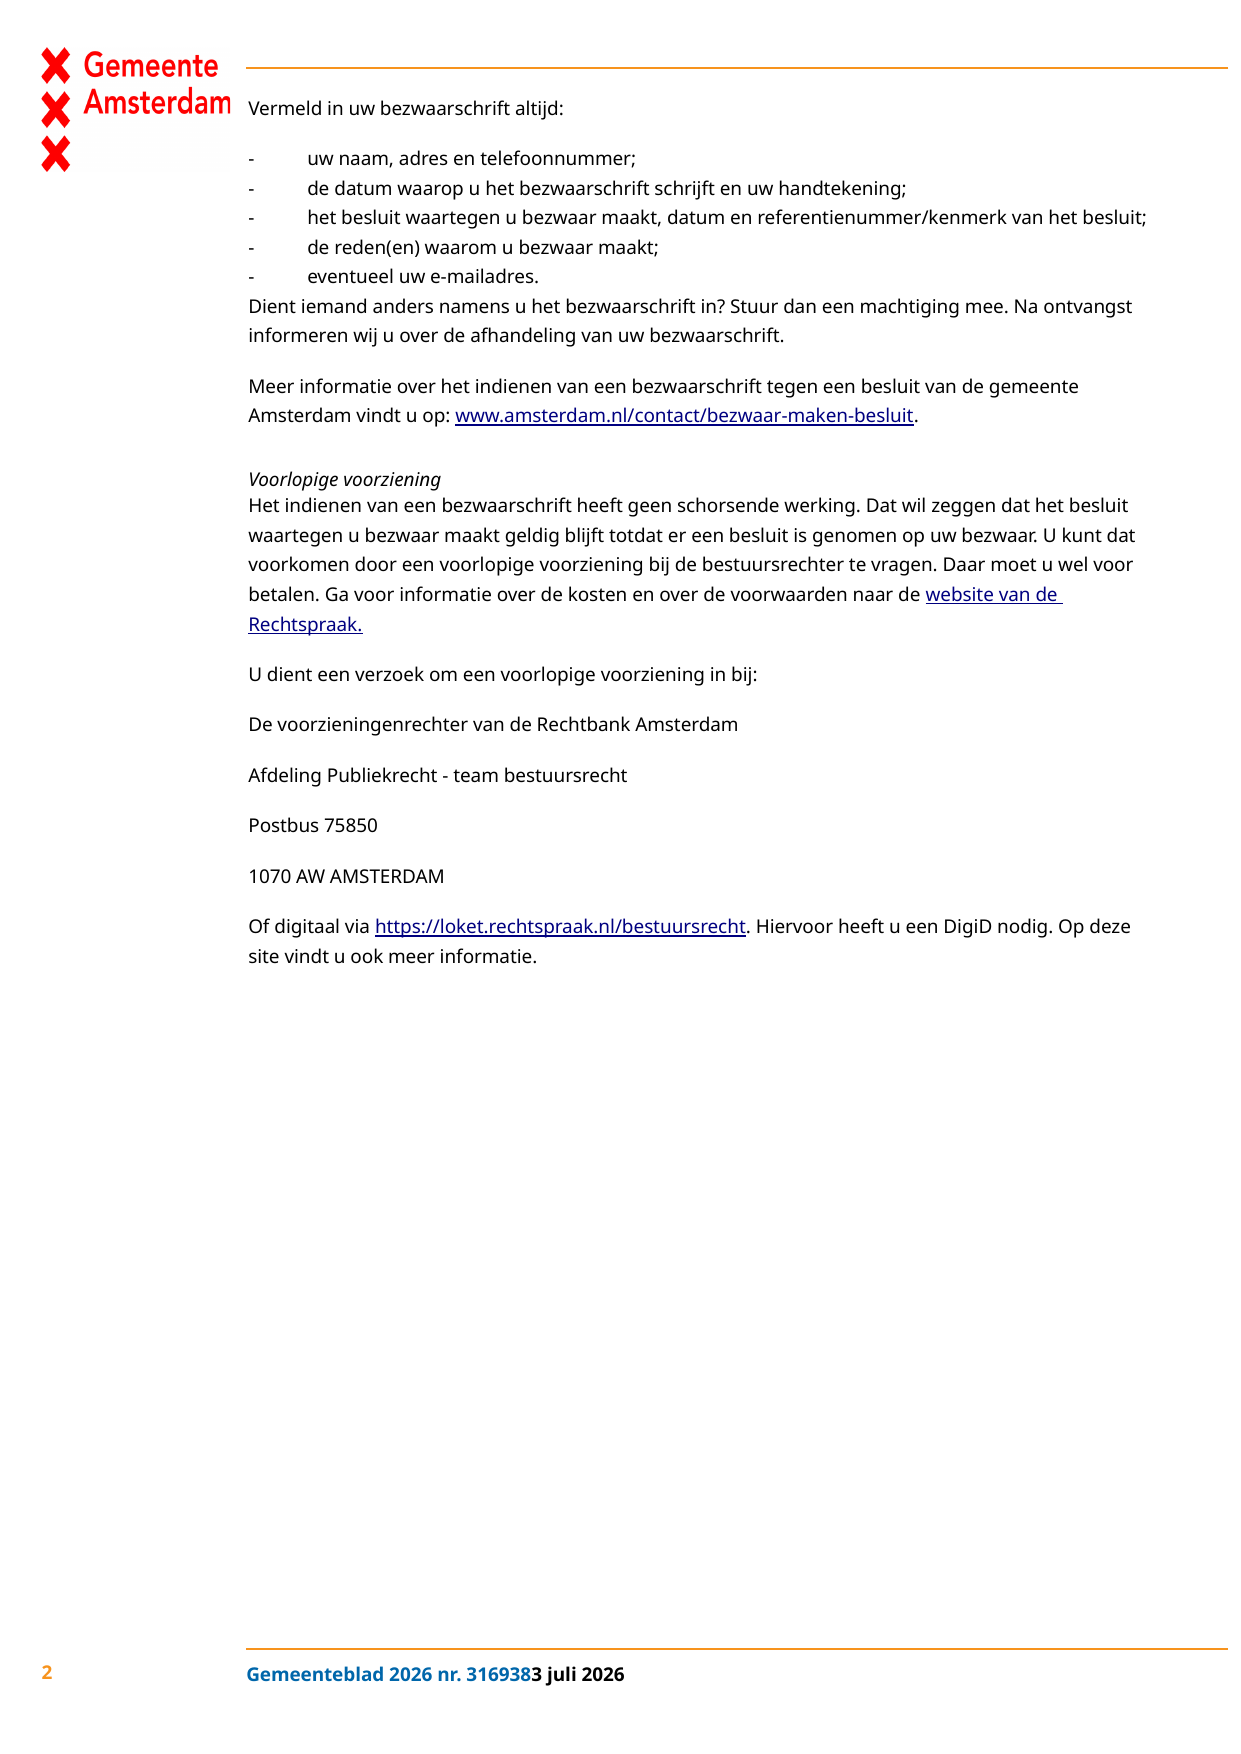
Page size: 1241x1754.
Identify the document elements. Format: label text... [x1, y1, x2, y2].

text Meer informatie over het indienen van een bezwaarschrift tegen een besluit van de gemeente Amsterdam vindt u op: www.amsterdam.nl/contact/bezwaar-maken-besluit. [248, 373, 1152, 428]
text Postbus 75850 [248, 812, 1152, 838]
text 1070 AW AMSTERDAM [248, 863, 1152, 888]
list eventueel uw e-mailadres. [248, 263, 1152, 289]
list uw naam, adres en telefoonnummer; [248, 145, 1152, 171]
text Of digitaal via https://loket.rechtspraak.nl/bestuursrecht. Hiervoor heeft u een DigiD nodig. Op deze site vindt u ook meer informatie. [248, 913, 1152, 968]
text U dient een verzoek om een voorlopige voorziening in bij: [248, 661, 1152, 687]
list de datum waarop u het bezwaarschrift schrijft en uw handtekening; [248, 175, 1152, 201]
text De voorzieningenrechter van de Rechtbank Amsterdam [248, 712, 1152, 737]
picture [41, 47, 231, 172]
text Voorlopige voorziening [248, 467, 1152, 492]
text Het indienen van een bezwaarschrift heeft geen schorsende werking. Dat wil zeggen dat het besluit waartegen u bezwaar maakt geldig blijft totdat er een besluit is genomen op uw bezwaar. U kunt dat voorkomen door een voorlopige voorziening bij de bestuursrechter te vragen. Daar moet u wel voor betalen. Ga voor informatie over de kosten en over de voorwaarden naar de website van de Rechtspraak. [248, 492, 1152, 636]
text Vermeld in uw bezwaarschrift altijd: [248, 95, 1152, 121]
text Dient iemand anders namens u het bezwaarschrift in? Stuur dan een machtiging mee. Na ontvangst informeren wij u over de afhandeling van uw bezwaarschrift. [248, 293, 1152, 348]
list het besluit waartegen u bezwaar maakt, datum en referentienummer/kenmerk van het besluit; [248, 204, 1152, 230]
list de reden(en) waarom u bezwaar maakt; [248, 234, 1152, 260]
text Afdeling Publiekrecht - team bestuursrecht [248, 762, 1152, 788]
